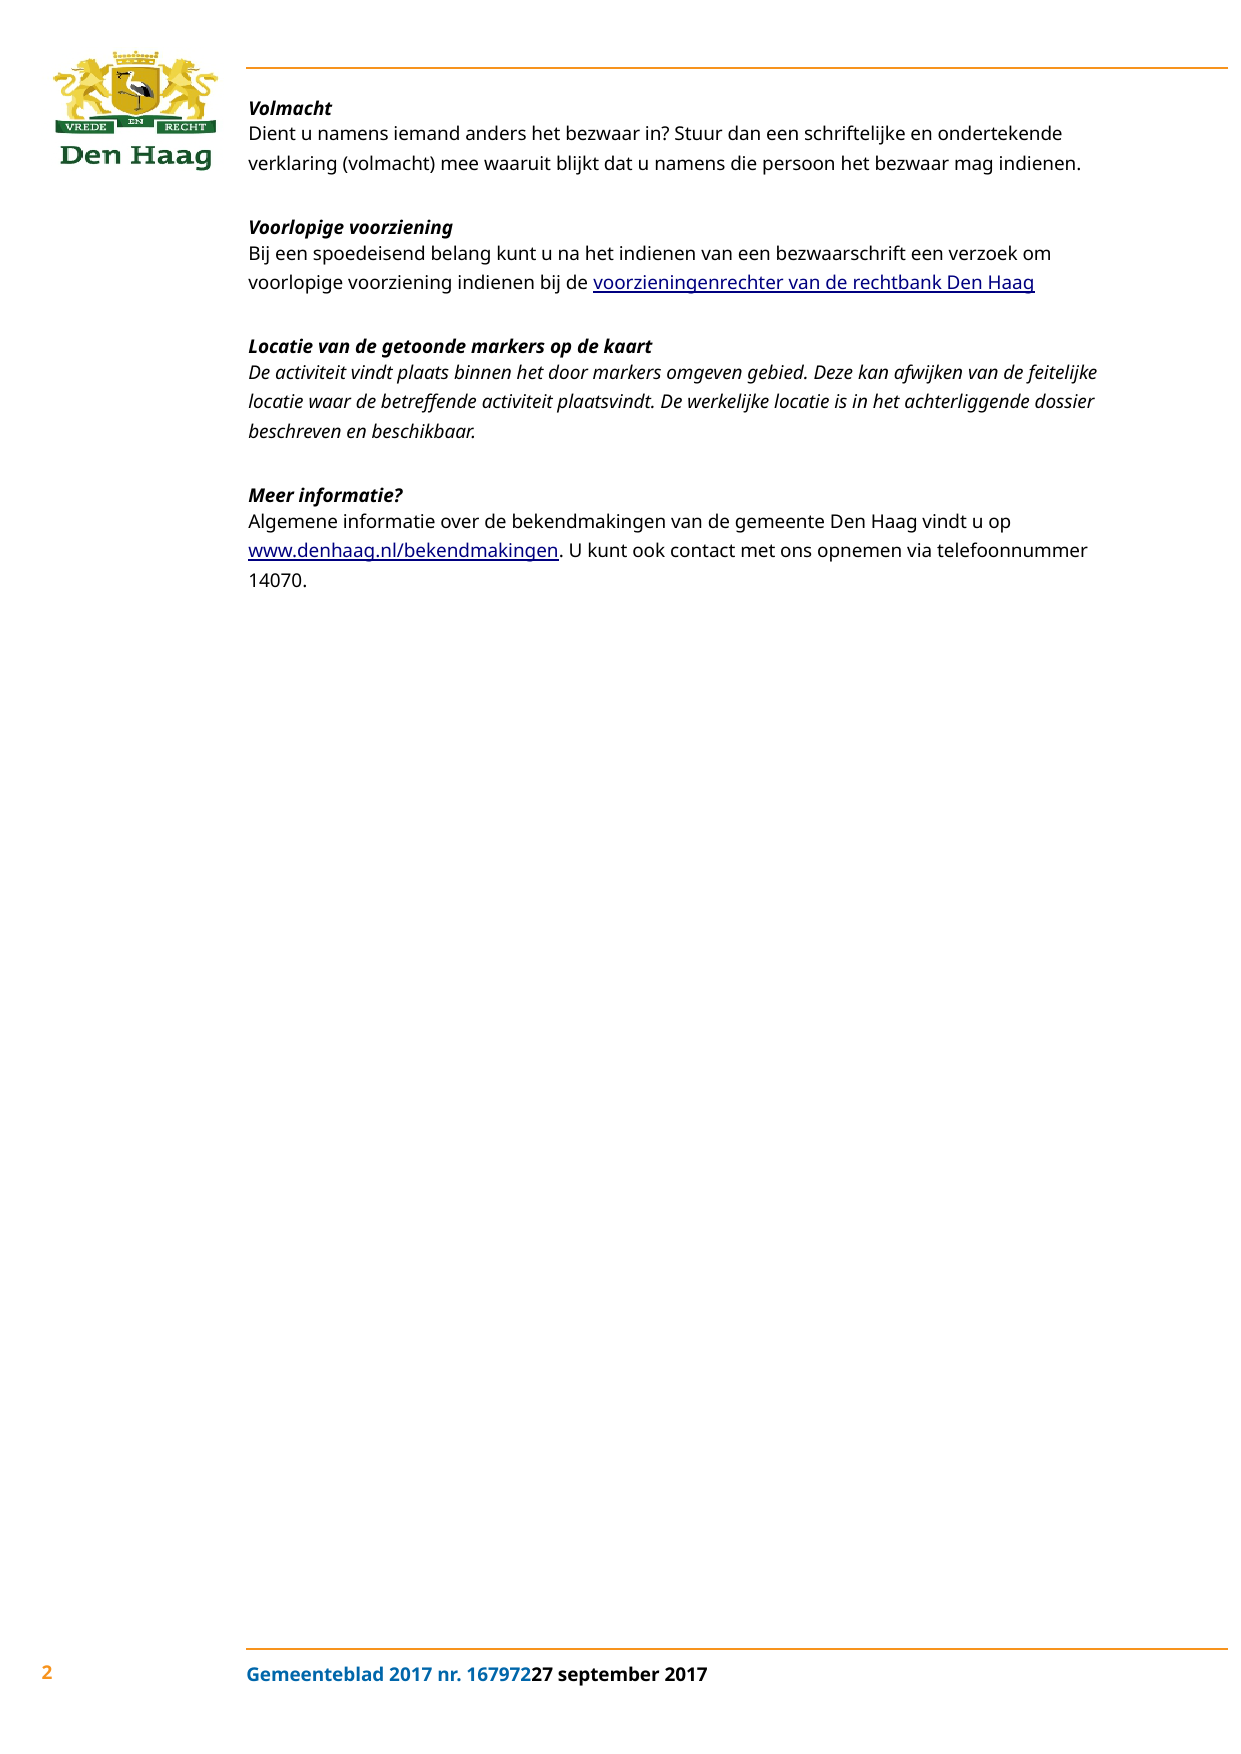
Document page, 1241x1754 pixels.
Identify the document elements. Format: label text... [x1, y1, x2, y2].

picture [41, 47, 231, 172]
text Meer informatie? [248, 482, 1152, 508]
text Locatie van de getoonde markers op de kaart [248, 333, 1152, 359]
text Voorlopige voorziening [248, 214, 1152, 240]
text Bij een spoedeisend belang kunt u na het indienen van een bezwaarschrift een verzoek om voorlopige voorziening indienen bij de voorzieningenrechter van de rechtbank Den Haag [248, 240, 1152, 295]
text Volmacht [248, 95, 1152, 121]
text De activiteit vindt plaats binnen het door markers omgeven gebied. Deze kan afwijken van de feitelijke locatie waar de betreffende activiteit plaatsvindt. De werkelijke locatie is in het achterliggende dossier beschreven en beschikbaar. [248, 359, 1152, 444]
text Algemene informatie over de bekendmakingen van de gemeente Den Haag vindt u op www.denhaag.nl/bekendmakingen. U kunt ook contact met ons opnemen via telefoonnummer 14070. [248, 508, 1152, 593]
text Dient u namens iemand anders het bezwaar in? Stuur dan een schriftelijke en ondertekende verklaring (volmacht) mee waaruit blijkt dat u namens die persoon het bezwaar mag indienen. [248, 121, 1152, 176]
